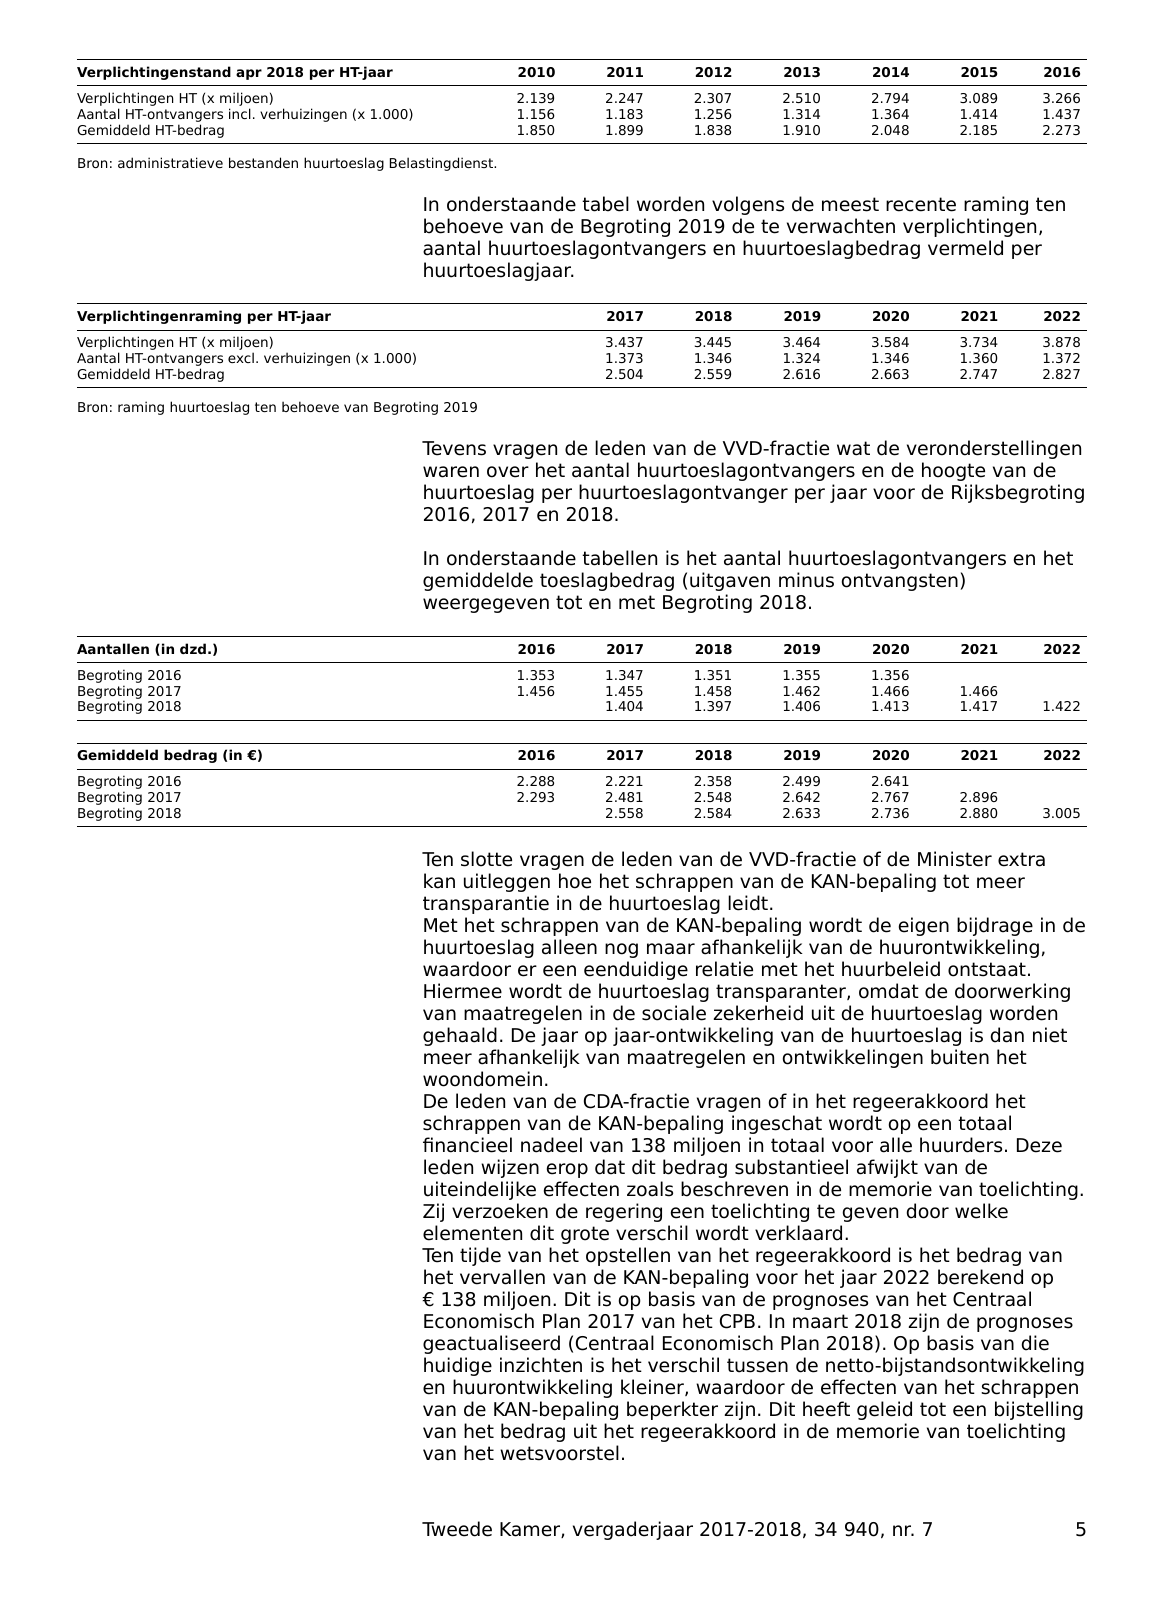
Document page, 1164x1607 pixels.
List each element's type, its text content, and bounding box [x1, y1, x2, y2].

table_cell Gemiddeld HT-bedrag [77, 123, 472, 143]
table_cell 3.437 [561, 331, 649, 351]
table_cell 2.767 [827, 790, 915, 806]
table_cell 1.899 [561, 123, 649, 143]
table_cell 1.455 [561, 683, 649, 699]
table_cell 1.466 [827, 683, 915, 699]
table_cell 3.464 [738, 331, 827, 351]
table_cell 2.736 [827, 806, 915, 826]
table_cell 1.850 [473, 123, 561, 143]
table_cell Bron: raming huurtoeslag ten behoeve van Begroting 2019 [77, 388, 1087, 416]
table_cell 1.372 [1004, 351, 1087, 367]
table_cell [1004, 770, 1087, 790]
table_header 2012 [650, 60, 738, 85]
table_cell 1.373 [561, 351, 649, 367]
table_cell Begroting 2018 [77, 699, 472, 719]
table_cell Begroting 2017 [77, 790, 472, 806]
table_cell 2.663 [827, 367, 915, 387]
table_header 2021 [915, 637, 1004, 662]
table_cell 2.358 [650, 770, 738, 790]
table_header 2019 [738, 304, 827, 329]
table_cell 2.481 [561, 790, 649, 806]
table_cell 1.397 [650, 699, 738, 719]
text In onderstaande tabel worden volgens de meest recente raming ten behoeve van de Begroting 2019 de te verwachten verplichtingen, aantal huurtoeslagontvangers en huurtoeslagbedrag vermeld per huurtoeslagjaar. [422, 193, 1087, 281]
table_cell 2.633 [738, 806, 827, 826]
table_cell 1.458 [650, 683, 738, 699]
table_header 2019 [738, 744, 827, 768]
table_cell 1.456 [473, 683, 561, 699]
table_cell 2.747 [915, 367, 1004, 387]
table_cell [915, 770, 1004, 790]
table_cell 2.510 [738, 86, 827, 107]
table_cell 3.005 [1004, 806, 1087, 826]
text In onderstaande tabellen is het aantal huurtoeslagontvangers en het gemiddelde toeslagbedrag (uitgaven minus ontvangsten) weergegeven tot en met Begroting 2018. [422, 548, 1087, 614]
table_cell 1.360 [915, 351, 1004, 367]
table_cell 1.347 [561, 663, 649, 683]
table_cell Verplichtingen HT (x miljoen) [77, 331, 561, 351]
table_cell 3.878 [1004, 331, 1087, 351]
table_cell Verplichtingen HT (x miljoen) [77, 86, 472, 107]
table_header 2022 [1004, 304, 1087, 329]
text Ten slotte vragen de leden van de VVD-fractie of de Minister extra kan uitleggen hoe het schrappen van de KAN-bepaling tot meer transparantie in de huurtoeslag leidt. [422, 849, 1087, 915]
table_cell Aantal HT-ontvangers excl. verhuizingen (x 1.000) [77, 351, 561, 367]
text Ten tijde van het opstellen van het regeerakkoord is het bedrag van het vervallen van de KAN-bepaling voor het jaar 2022 berekend op € 138 miljoen. Dit is op basis van de prognoses van het Centraal Economisch Plan 2017 van het CPB. In maart 2018 zijn de prognoses geactualiseerd (Centraal Economisch Plan 2018). Op basis van die huidige inzichten is het verschil tussen de netto-bijstandsontwikkeling en huurontwikkeling kleiner, waardoor de effecten van het schrappen van de KAN-bepaling beperkter zijn. Dit heeft geleid tot een bijstelling van het bedrag uit het regeerakkoord in de memorie van toelichting van het wetsvoorstel. [422, 1245, 1087, 1465]
table_cell 1.422 [1004, 699, 1087, 719]
table_cell 1.324 [738, 351, 827, 367]
table_cell 2.616 [738, 367, 827, 387]
table_header 2013 [738, 60, 827, 85]
table_cell 1.183 [561, 107, 649, 122]
table_cell 3.089 [915, 86, 1004, 107]
table_cell 2.896 [915, 790, 1004, 806]
table_header 2022 [1004, 637, 1087, 662]
table_cell Begroting 2017 [77, 683, 472, 699]
table_header 2017 [561, 304, 649, 329]
table_cell [1004, 790, 1087, 806]
table_header 2021 [915, 744, 1004, 768]
table_cell 1.346 [650, 351, 738, 367]
table_cell Gemiddeld HT-bedrag [77, 367, 561, 387]
table_cell 3.266 [1004, 86, 1087, 107]
table_header 2020 [827, 744, 915, 768]
table_cell 1.314 [738, 107, 827, 122]
table_cell 1.406 [738, 699, 827, 719]
table_cell 2.499 [738, 770, 827, 790]
table_cell Begroting 2016 [77, 663, 472, 683]
table_cell 2.221 [561, 770, 649, 790]
table_cell [915, 663, 1004, 683]
table_cell 2.548 [650, 790, 738, 806]
table_header 2016 [473, 637, 561, 662]
table_cell [1004, 683, 1087, 699]
table_cell Begroting 2016 [77, 770, 472, 790]
table_header Verplichtingenstand apr 2018 per HT-jaar [77, 60, 472, 85]
table_header Gemiddeld bedrag (in €) [77, 744, 472, 768]
table_cell [1004, 663, 1087, 683]
table_cell 2.307 [650, 86, 738, 107]
table_cell 2.139 [473, 86, 561, 107]
table_header 2015 [915, 60, 1004, 85]
table_cell 1.414 [915, 107, 1004, 122]
table_header 2017 [561, 744, 649, 768]
table_cell 1.364 [827, 107, 915, 122]
table_header 2022 [1004, 744, 1087, 768]
table_header 2018 [650, 637, 738, 662]
table_cell Aantal HT-ontvangers incl. verhuizingen (x 1.000) [77, 107, 472, 122]
table_cell 3.445 [650, 331, 738, 351]
table_cell 2.185 [915, 123, 1004, 143]
table_header 2021 [915, 304, 1004, 329]
table_header 2018 [650, 304, 738, 329]
table_cell Begroting 2018 [77, 806, 472, 826]
table_cell 2.584 [650, 806, 738, 826]
table_header 2019 [738, 637, 827, 662]
table_cell 1.156 [473, 107, 561, 122]
table_cell 1.413 [827, 699, 915, 719]
table_header 2014 [827, 60, 915, 85]
table_cell 2.273 [1004, 123, 1087, 143]
table_header 2020 [827, 304, 915, 329]
text Tevens vragen de leden van de VVD-fractie wat de veronderstellingen waren over het aantal huurtoeslagontvangers en de hoogte van de huurtoeslag per huurtoeslagontvanger per jaar voor de Rijksbegroting 2016, 2017 en 2018. [422, 438, 1087, 526]
table_cell 2.293 [473, 790, 561, 806]
table_cell Bron: administratieve bestanden huurtoeslag Belastingdienst. [77, 144, 1087, 171]
table_cell 1.346 [827, 351, 915, 367]
table_cell 1.351 [650, 663, 738, 683]
table_header Verplichtingenraming per HT-jaar [77, 304, 561, 329]
text De leden van de CDA-fractie vragen of in het regeerakkoord het schrappen van de KAN-bepaling ingeschat wordt op een totaal financieel nadeel van 138 miljoen in totaal voor alle huurders. Deze leden wijzen erop dat dit bedrag substantieel afwijkt van de uiteindelijke effecten zoals beschreven in de memorie van toelichting. Zij verzoeken de regering een toelichting te geven door welke elementen dit grote verschil wordt verklaard. [422, 1091, 1087, 1245]
table_cell 2.794 [827, 86, 915, 107]
table_cell [473, 699, 561, 719]
table_cell 3.734 [915, 331, 1004, 351]
table_cell 1.356 [827, 663, 915, 683]
table_cell 2.558 [561, 806, 649, 826]
table_cell 1.838 [650, 123, 738, 143]
table_cell 2.559 [650, 367, 738, 387]
table_cell 2.827 [1004, 367, 1087, 387]
table_header 2017 [561, 637, 649, 662]
table_cell 2.642 [738, 790, 827, 806]
table_header 2016 [1004, 60, 1087, 85]
table_cell 2.880 [915, 806, 1004, 826]
table_cell 2.048 [827, 123, 915, 143]
table_cell 1.437 [1004, 107, 1087, 122]
table_cell 1.462 [738, 683, 827, 699]
table_cell 1.355 [738, 663, 827, 683]
table_header Aantallen (in dzd.) [77, 637, 472, 662]
table_header 2011 [561, 60, 649, 85]
text Met het schrappen van de KAN-bepaling wordt de eigen bijdrage in de huurtoeslag alleen nog maar afhankelijk van de huurontwikkeling, waardoor er een eenduidige relatie met het huurbeleid ontstaat. Hiermee wordt de huurtoeslag transparanter, omdat de doorwerking van maatregelen in de sociale zekerheid uit de huurtoeslag worden gehaald. De jaar op jaar-ontwikkeling van de huurtoeslag is dan niet meer afhankelijk van maatregelen en ontwikkelingen buiten het woondomein. [422, 915, 1087, 1091]
table_cell 3.584 [827, 331, 915, 351]
table_cell 2.247 [561, 86, 649, 107]
table_cell [473, 806, 561, 826]
table_cell 1.417 [915, 699, 1004, 719]
table_cell 1.353 [473, 663, 561, 683]
table_cell 1.910 [738, 123, 827, 143]
table_cell 1.466 [915, 683, 1004, 699]
table_header 2018 [650, 744, 738, 768]
table_header 2010 [473, 60, 561, 85]
table_header 2020 [827, 637, 915, 662]
table_cell 2.641 [827, 770, 915, 790]
table_cell 2.288 [473, 770, 561, 790]
table_cell 1.404 [561, 699, 649, 719]
table_cell 2.504 [561, 367, 649, 387]
table_header 2016 [473, 744, 561, 768]
table_cell 1.256 [650, 107, 738, 122]
